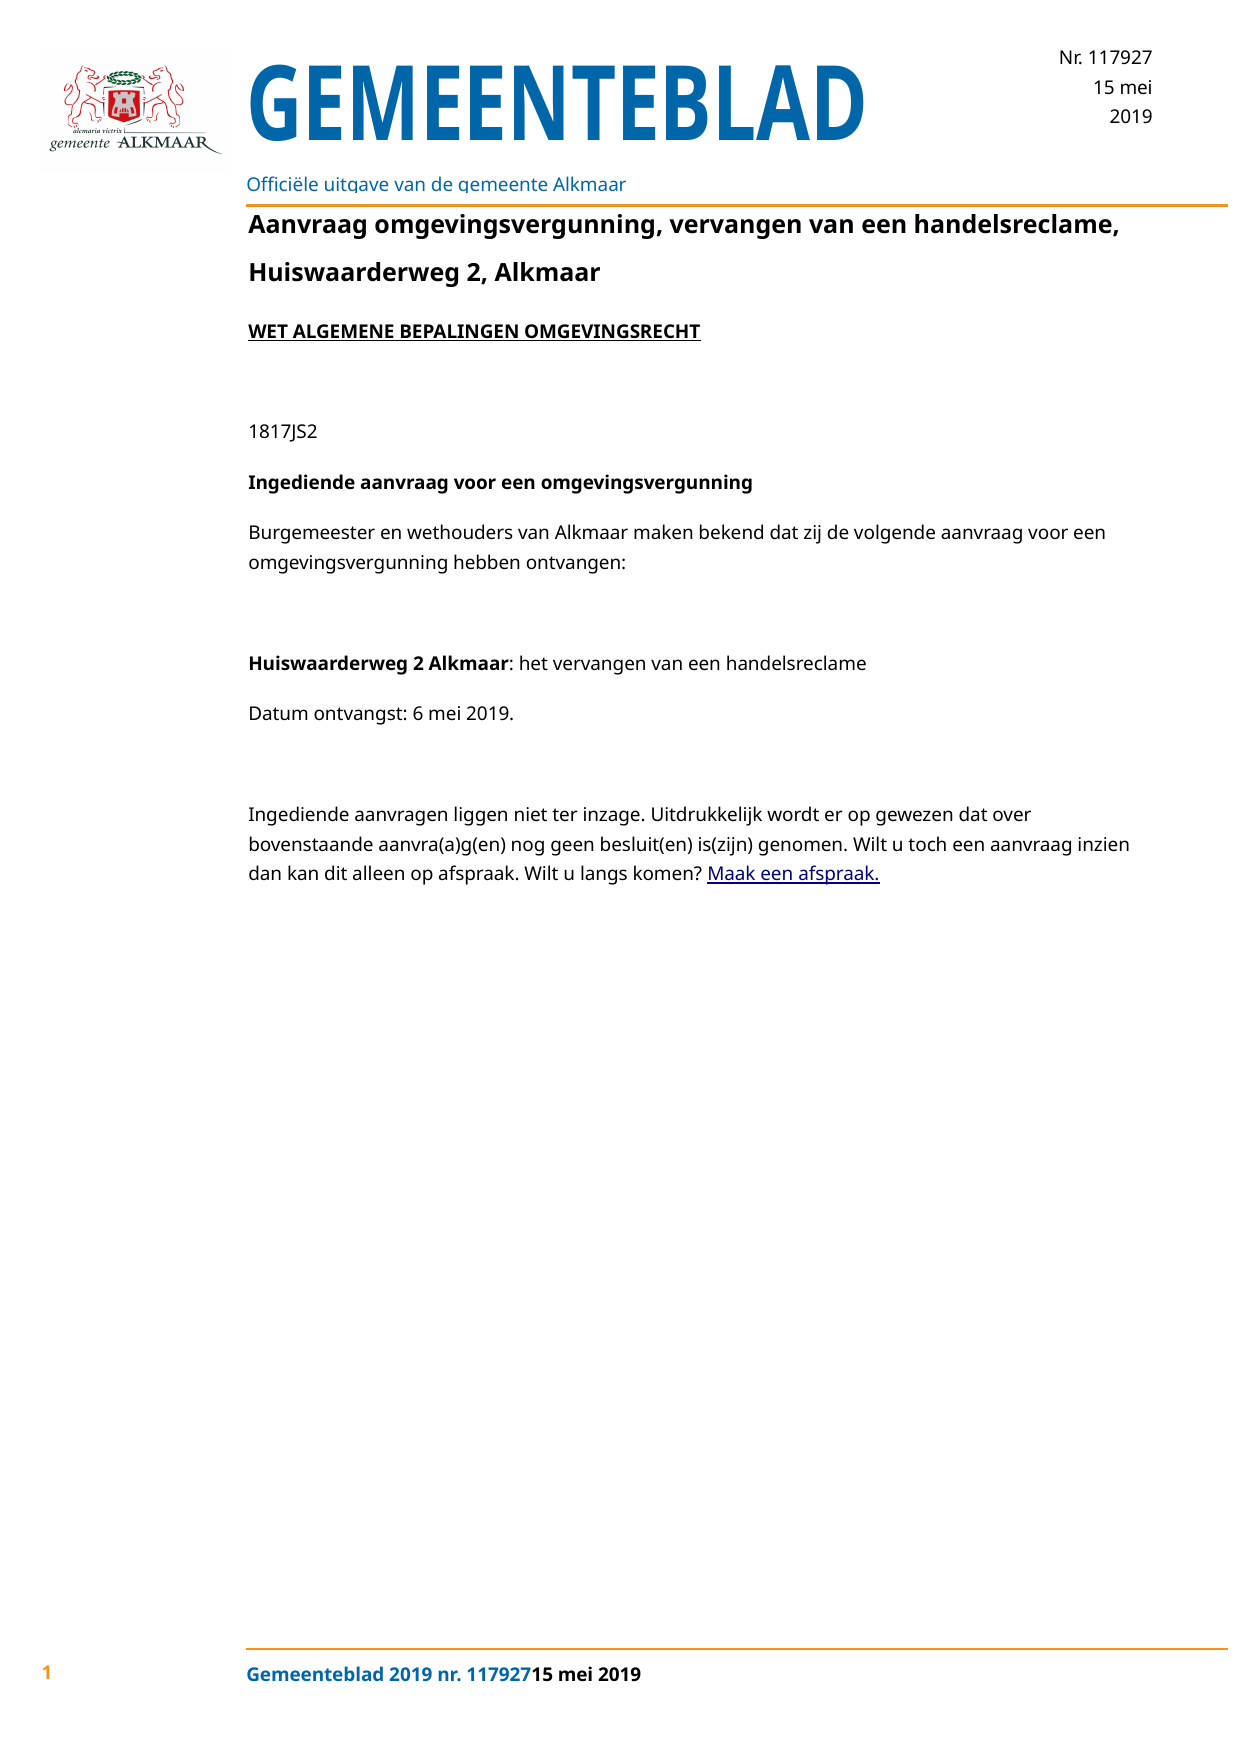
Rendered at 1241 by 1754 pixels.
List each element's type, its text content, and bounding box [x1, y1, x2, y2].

text Ingediende aanvragen liggen niet ter inzage. Uitdrukkelijk wordt er op gewezen dat over bovenstaande aanvra(a)g(en) nog geen besluit(en) is(zijn) genomen. Wilt u toch een aanvraag inzien dan kan dit alleen op afspraak. Wilt u langs komen? Maak een afspraak. [248, 801, 1152, 886]
text Datum ontvangst: 6 mei 2019. [248, 700, 1152, 726]
text Huiswaarderweg 2 Alkmaar: het vervangen van een handelsreclame [248, 650, 1152, 676]
text 1817JS2 [248, 419, 1152, 444]
text Aanvraag omgevingsvergunning, vervangen van een handelsreclame, Huiswaarderweg 2, Alkmaar [248, 207, 1152, 288]
text WET ALGEMENE BEPALINGEN OMGEVINGSRECHT [248, 318, 1152, 344]
picture [41, 47, 231, 172]
text Ingediende aanvraag voor een omgevingsvergunning [248, 469, 1152, 495]
text Burgemeester en wethouders van Alkmaar maken bekend dat zij de volgende aanvraag voor een omgevingsvergunning hebben ontvangen: [248, 519, 1152, 575]
